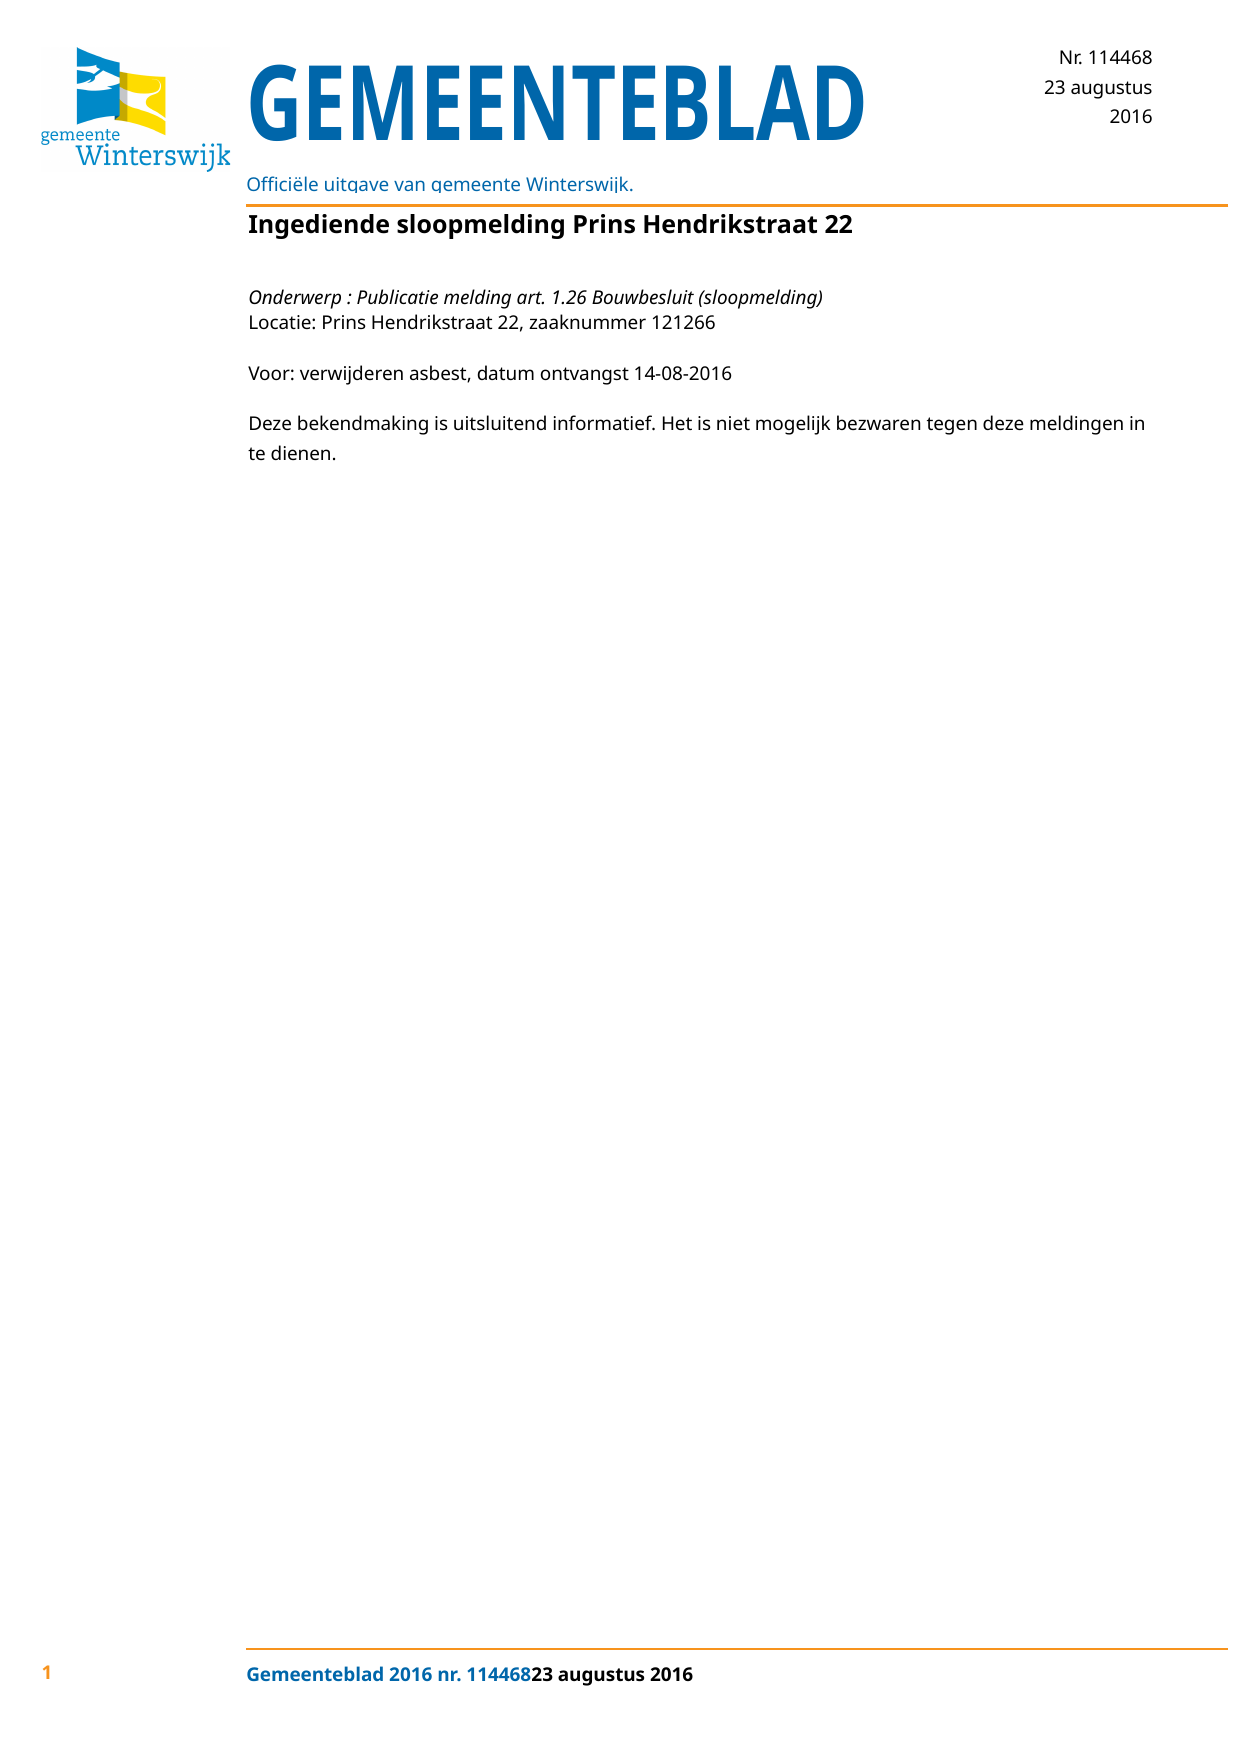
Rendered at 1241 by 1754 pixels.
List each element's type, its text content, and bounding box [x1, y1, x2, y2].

text Locatie: Prins Hendrikstraat 22, zaaknummer 121266 [248, 309, 1152, 335]
picture [225, 153, 231, 162]
text Onderwerp : Publicatie melding art. 1.26 Bouwbesluit (sloopmelding) [248, 284, 1152, 309]
text Deze bekendmaking is uitsluitend informatief. Het is niet mogelijk bezwaren tegen deze meldingen in te dienen. [248, 410, 1152, 466]
text Voor: verwijderen asbest, datum ontvangst 14-08-2016 [248, 360, 1152, 386]
text Ingediende sloopmelding Prins Hendrikstraat 22 [248, 207, 1152, 241]
picture [41, 47, 231, 172]
